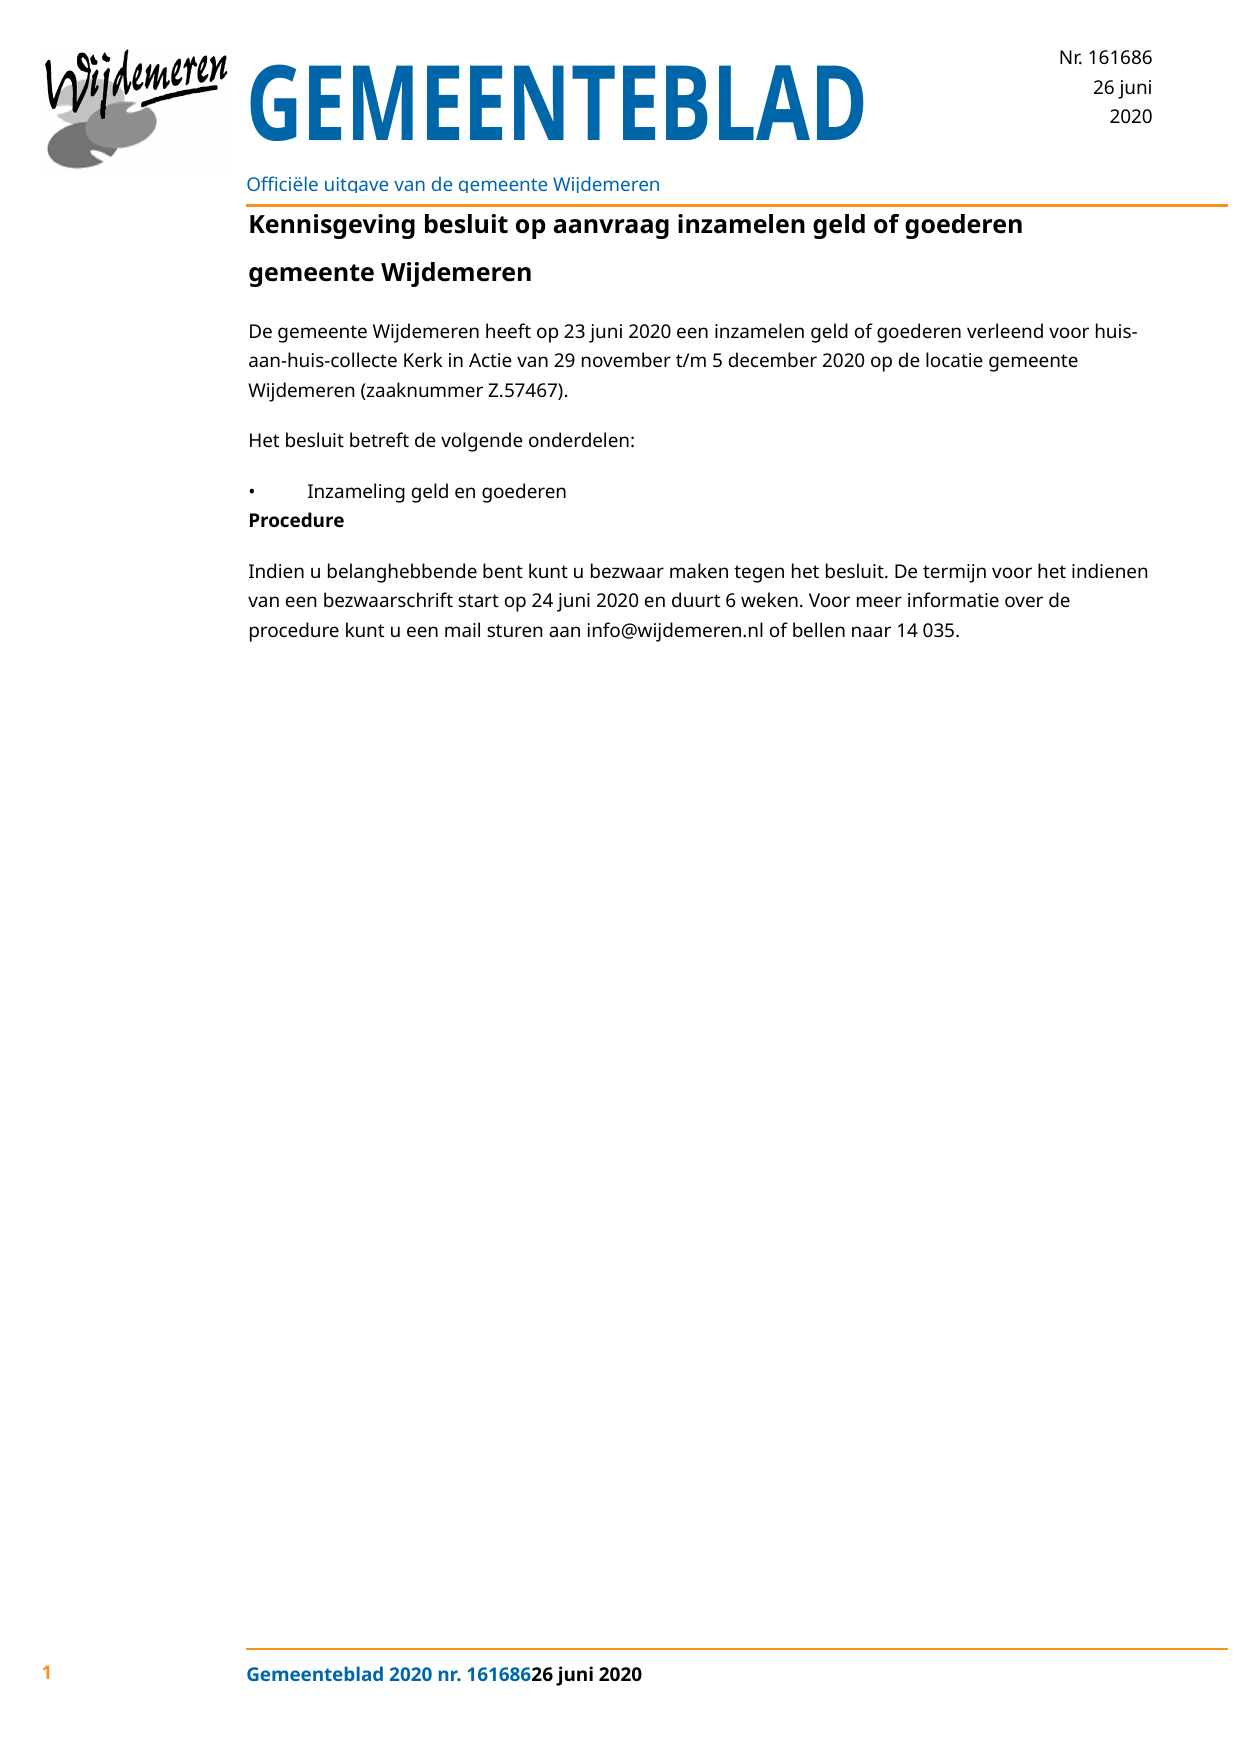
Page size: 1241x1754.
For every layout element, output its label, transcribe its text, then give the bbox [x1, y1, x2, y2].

text Indien u belanghebbende bent kunt u bezwaar maken tegen het besluit. De termijn voor het indienen van een bezwaarschrift start op 24 juni 2020 en duurt 6 weken. Voor meer informatie over de procedure kunt u een mail sturen aan info@wijdemeren.nl of bellen naar 14 035. [248, 558, 1152, 643]
text De gemeente Wijdemeren heeft op 23 juni 2020 een inzamelen geld of goederen verleend voor huis-aan-huis-collecte Kerk in Actie van 29 november t/m 5 december 2020 op de locatie gemeente Wijdemeren (zaaknummer Z.57467). [248, 318, 1152, 403]
text Kennisgeving besluit op aanvraag inzamelen geld of goederen gemeente Wijdemeren [248, 207, 1152, 288]
text Het besluit betreft de volgende onderdelen: [248, 427, 1152, 453]
picture [41, 47, 231, 172]
text Procedure [248, 507, 1152, 533]
list Inzameling geld en goederen [248, 478, 1152, 504]
